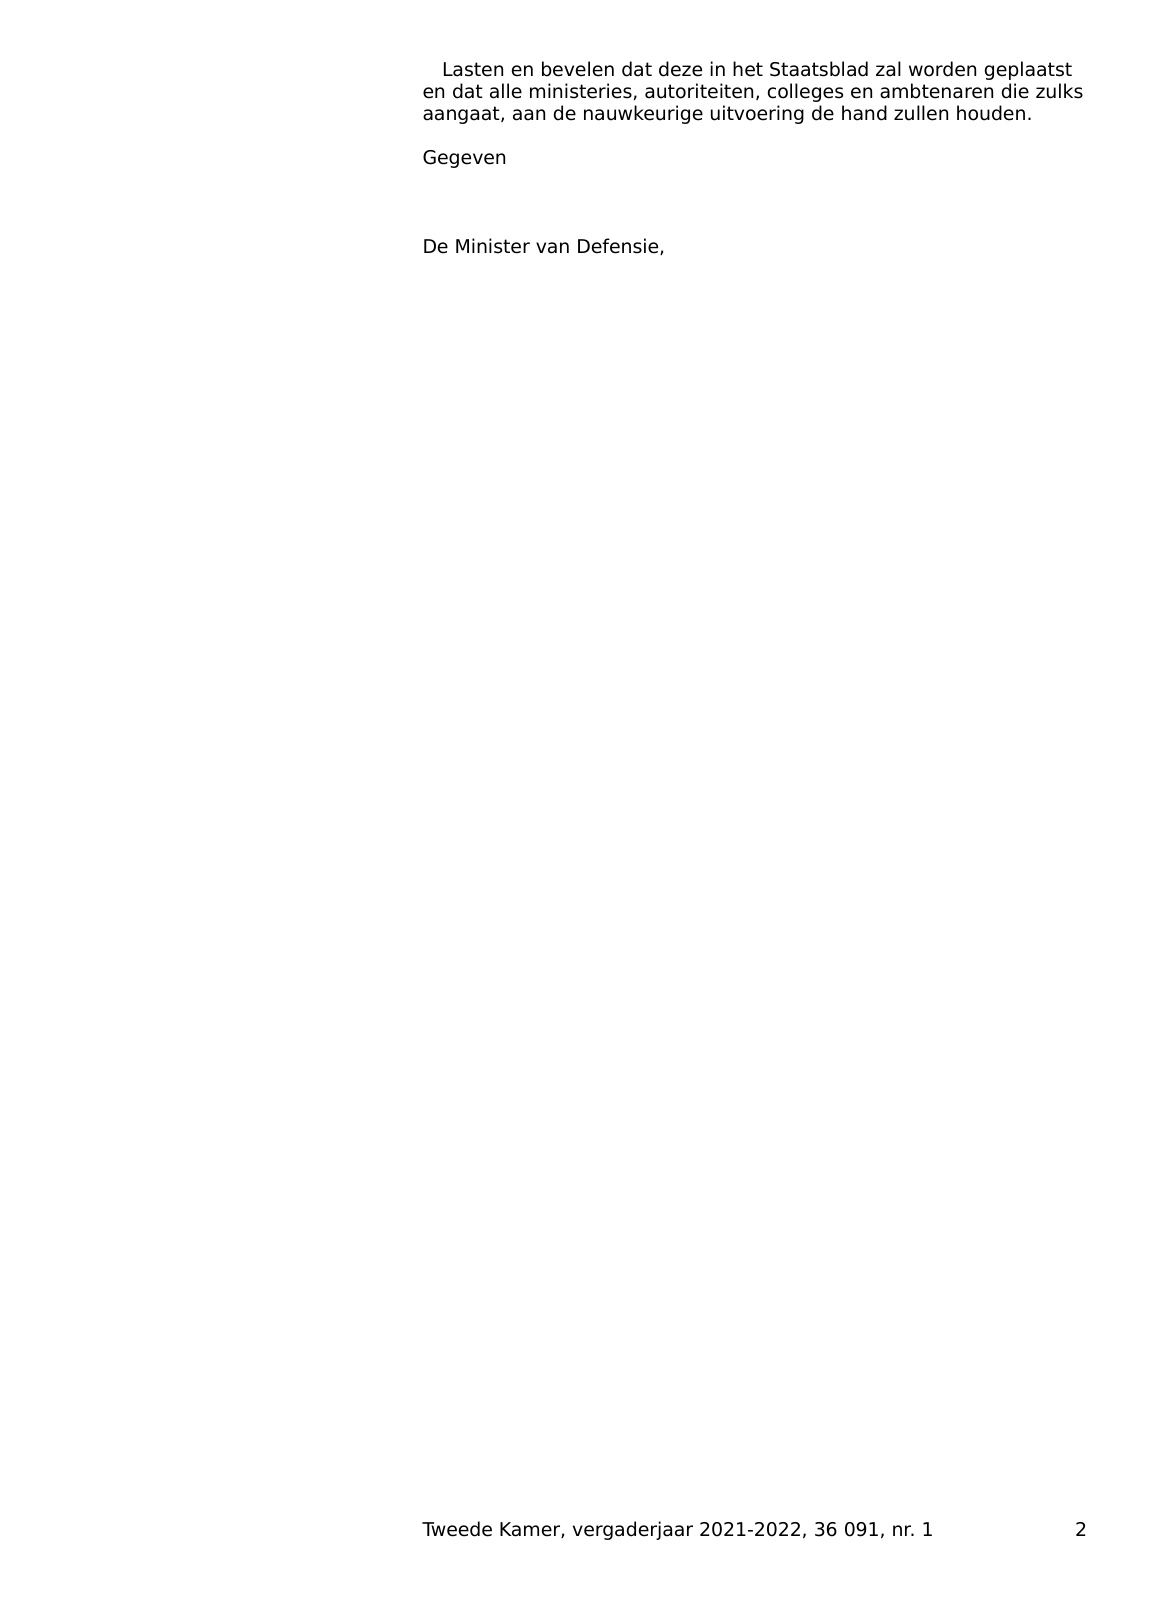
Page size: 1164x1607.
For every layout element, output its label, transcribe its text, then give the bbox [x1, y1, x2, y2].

text Gegeven [422, 147, 1087, 169]
text De Minister van Defensie, [422, 236, 1087, 258]
text Lasten en bevelen dat deze in het Staatsblad zal worden geplaatst en dat alle ministeries, autoriteiten, colleges en ambtenaren die zulks aangaat, aan de nauwkeurige uitvoering de hand zullen houden. [422, 59, 1087, 125]
